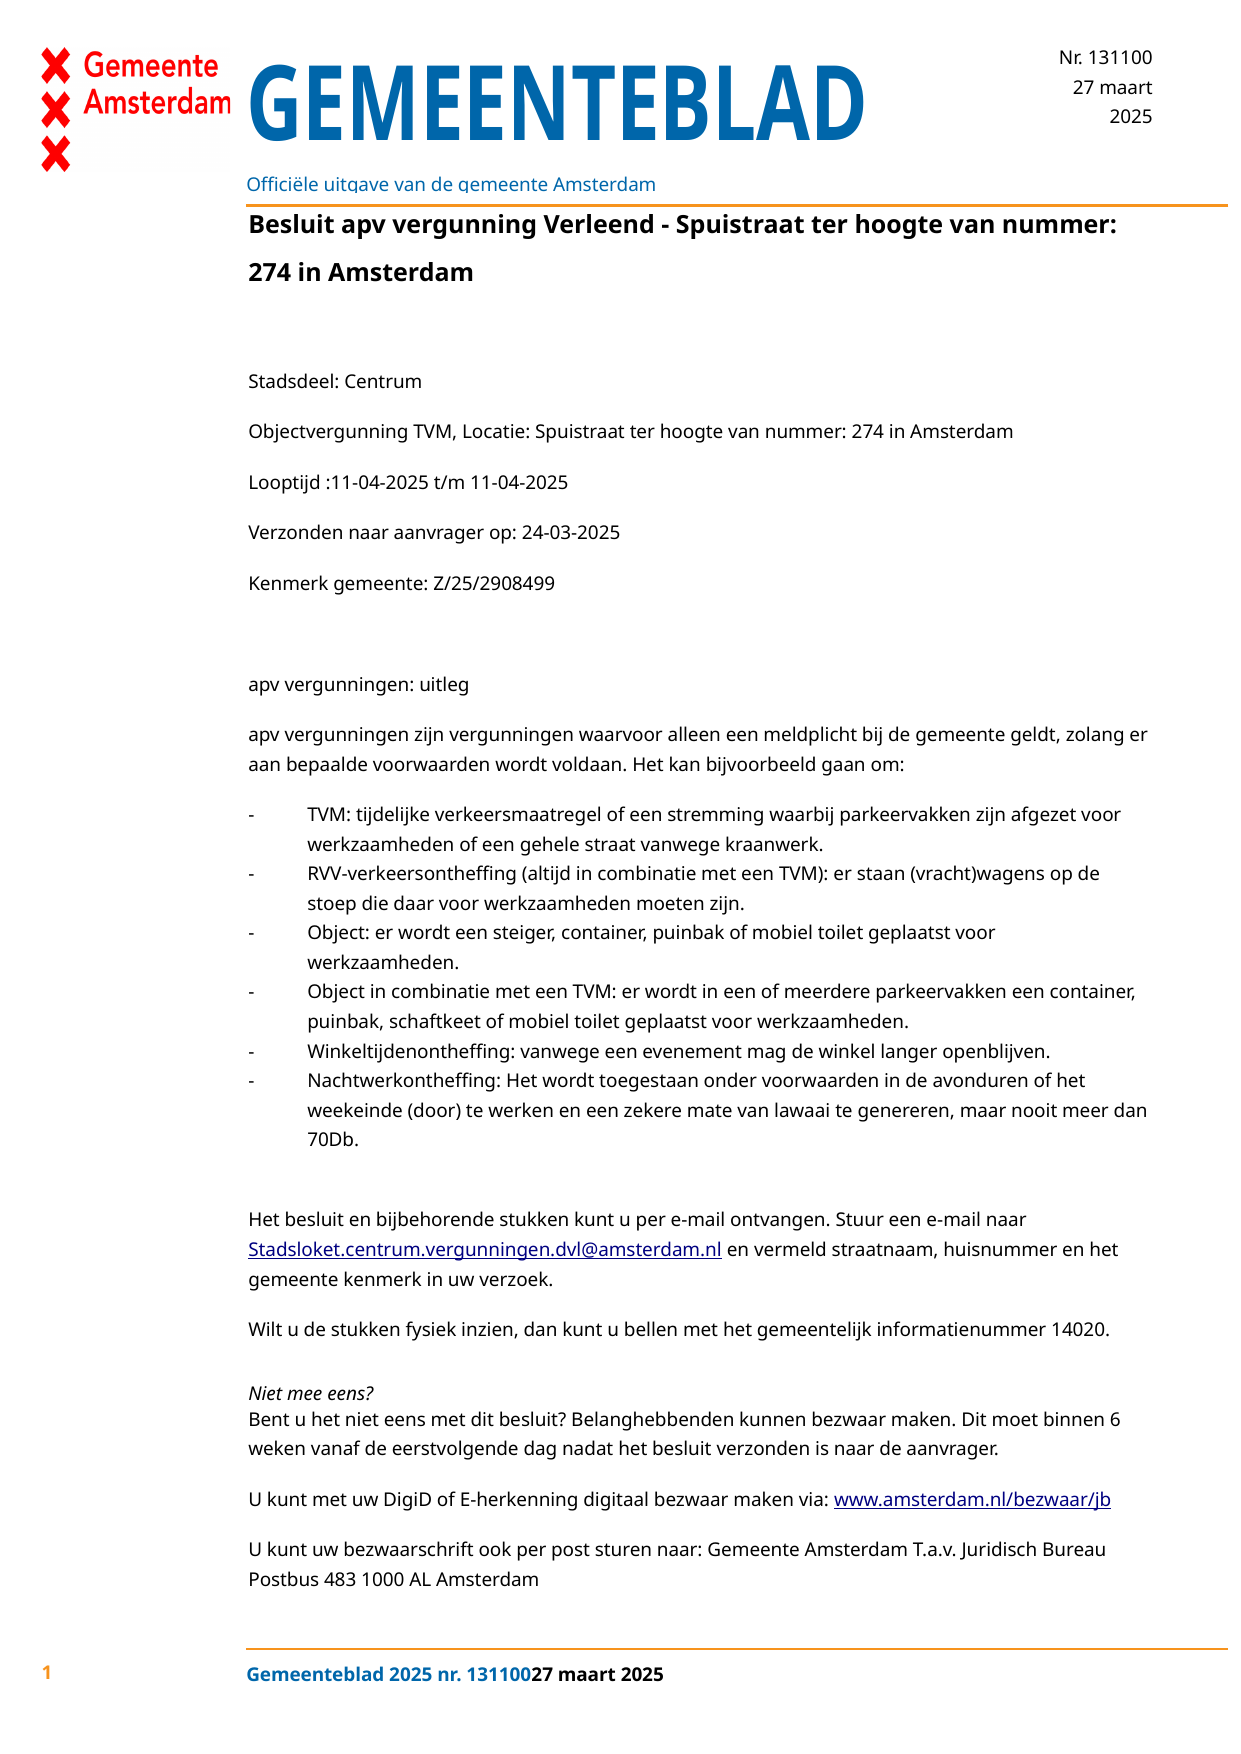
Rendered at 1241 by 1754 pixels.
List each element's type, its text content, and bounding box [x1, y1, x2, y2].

picture [41, 47, 231, 172]
list Object: er wordt een steiger, container, puinbak of mobiel toilet geplaatst voor werkzaamheden. [248, 919, 1152, 975]
list RVV-verkeersontheffing (altijd in combinatie met een TVM): er staan (vracht)wagens op de stoep die daar voor werkzaamheden moeten zijn. [248, 860, 1152, 916]
text Verzonden naar aanvrager op: 24-03-2025 [248, 519, 1152, 545]
text apv vergunningen: uitleg [248, 671, 1152, 697]
text apv vergunningen zijn vergunningen waarvoor alleen een meldplicht bij de gemeente geldt, zolang er aan bepaalde voorwaarden wordt voldaan. Het kan bijvoorbeeld gaan om: [248, 721, 1152, 777]
text Stadsdeel: Centrum [248, 368, 1152, 394]
text U kunt uw bezwaarschrift ook per post sturen naar: Gemeente Amsterdam T.a.v. Juridisch Bureau Postbus 483 1000 AL Amsterdam [248, 1536, 1152, 1592]
text Niet mee eens? [248, 1380, 1152, 1406]
text Objectvergunning TVM, Locatie: Spuistraat ter hoogte van nummer: 274 in Amsterdam [248, 419, 1152, 444]
text Het besluit en bijbehorende stukken kunt u per e-mail ontvangen. Stuur een e-mail naar Stadsloket.centrum.vergunningen.dvl@amsterdam.nl en vermeld straatnaam, huisnummer en het gemeente kenmerk in uw verzoek. [248, 1207, 1152, 1292]
list TVM: tijdelijke verkeersmaatregel of een stremming waarbij parkeervakken zijn afgezet voor werkzaamheden of een gehele straat vanwege kraanwerk. [248, 801, 1152, 857]
list Object in combinatie met een TVM: er wordt in een of meerdere parkeervakken een container, puinbak, schaftkeet of mobiel toilet geplaatst voor werkzaamheden. [248, 979, 1152, 1034]
list Nachtwerkontheffing: Het wordt toegestaan onder voorwaarden in de avonduren of het weekeinde (door) te werken en een zekere mate van lawaai te genereren, maar nooit meer dan 70Db. [248, 1067, 1152, 1152]
text Besluit apv vergunning Verleend - Spuistraat ter hoogte van nummer: 274 in Amsterdam [248, 207, 1152, 288]
text Looptijd :11-04-2025 t/m 11-04-2025 [248, 469, 1152, 495]
text Bent u het niet eens met dit besluit? Belanghebbenden kunnen bezwaar maken. Dit moet binnen 6 weken vanaf de eerstvolgende dag nadat het besluit verzonden is naar de aanvrager. [248, 1406, 1152, 1461]
text Wilt u de stukken fysiek inzien, dan kunt u bellen met het gemeentelijk informatienummer 14020. [248, 1316, 1152, 1342]
list Winkeltijdenontheffing: vanwege een evenement mag de winkel langer openblijven. [248, 1038, 1152, 1064]
text Kenmerk gemeente: Z/25/2908499 [248, 570, 1152, 596]
text U kunt met uw DigiD of E-herkenning digitaal bezwaar maken via: www.amsterdam.nl/bezwaar/jb [248, 1486, 1152, 1512]
